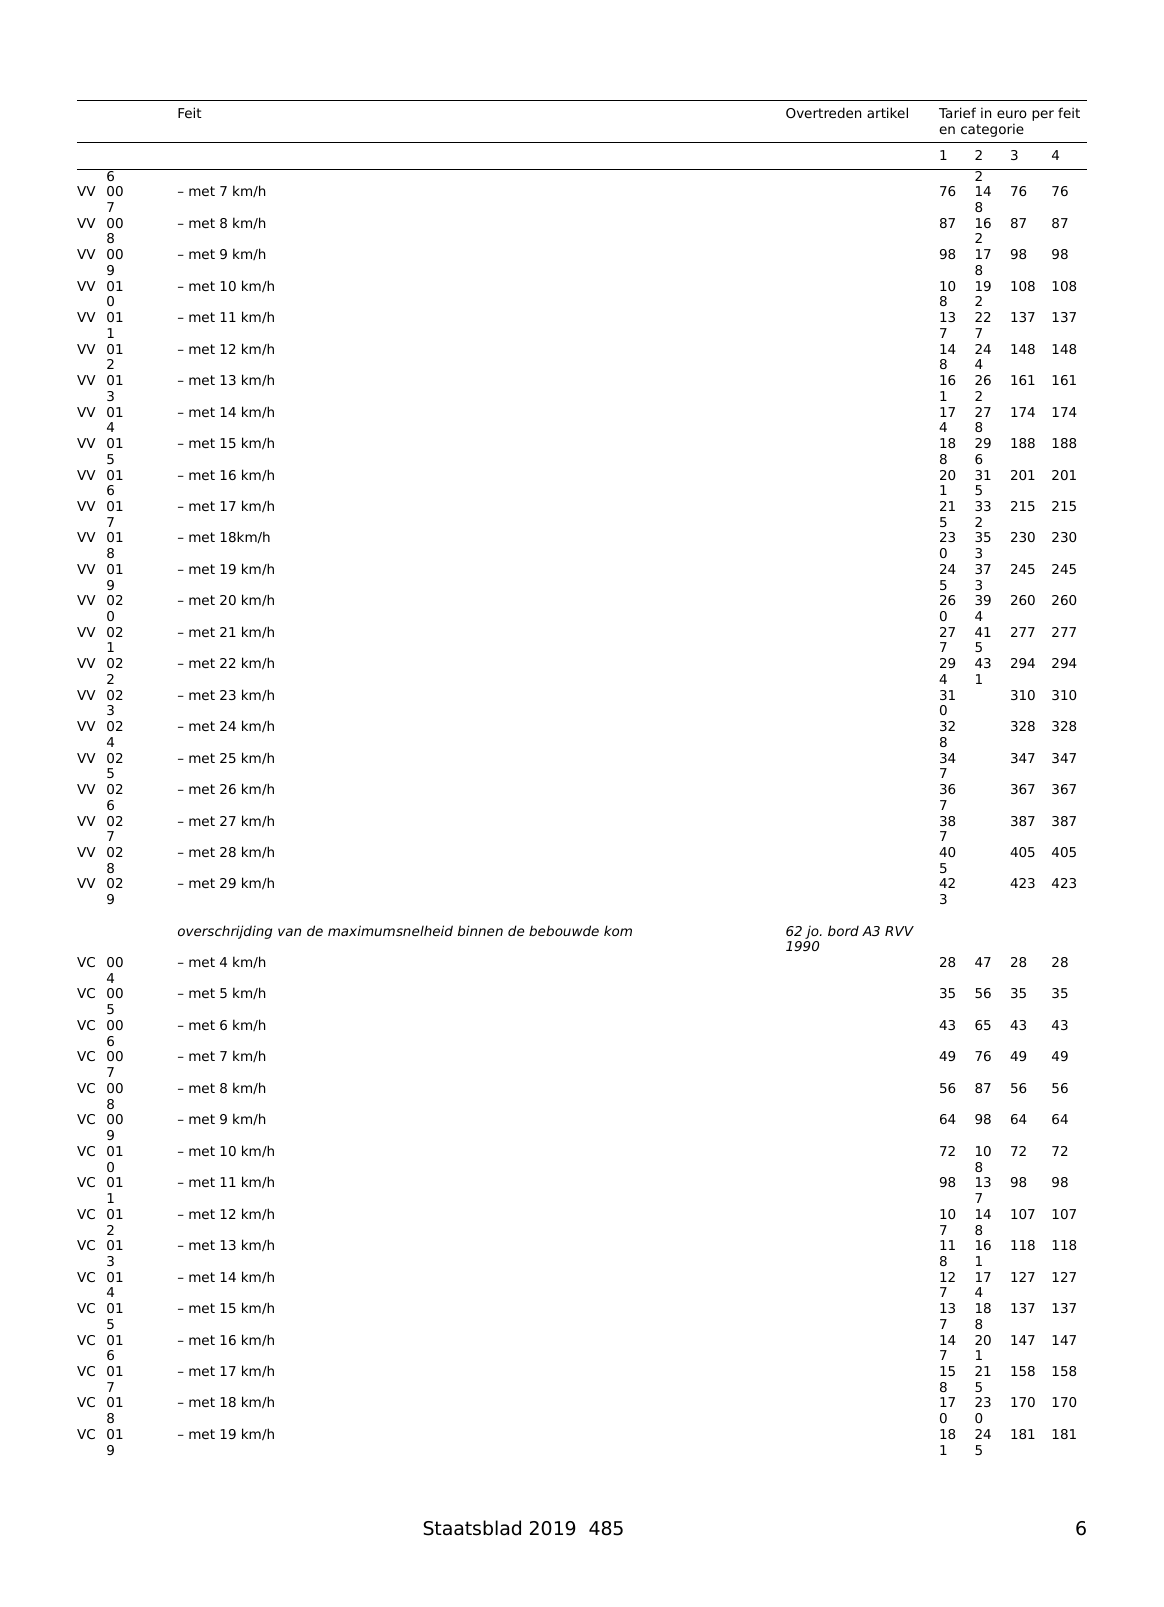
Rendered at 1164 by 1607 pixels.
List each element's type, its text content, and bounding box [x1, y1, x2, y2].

table_cell – met 12 km/h [171, 341, 779, 373]
table_cell [1045, 908, 1087, 923]
table_cell – met 16 km/h [171, 1333, 779, 1364]
table_cell 024 [100, 719, 136, 750]
table_cell – met 23 km/h [171, 688, 779, 719]
table_cell VC [77, 1049, 100, 1081]
table_cell [780, 1333, 933, 1364]
table_cell 007 [100, 1049, 136, 1081]
table_header Feit [171, 101, 779, 142]
table_cell 010 [100, 1144, 136, 1175]
table_header [77, 101, 100, 142]
table_cell 277 [1004, 625, 1045, 656]
table_cell 014 [100, 1270, 136, 1301]
table_cell [780, 656, 933, 687]
table_cell [77, 143, 100, 168]
table_cell 019 [100, 562, 136, 593]
table_cell – met 9 km/h [171, 247, 779, 278]
table_cell [100, 143, 136, 168]
table_cell [780, 1270, 933, 1301]
table_cell 245 [933, 562, 968, 593]
table_cell [136, 1207, 171, 1238]
table_cell 245 [969, 1427, 1004, 1458]
table_cell 008 [100, 1081, 136, 1112]
table_cell 431 [969, 656, 1004, 687]
table_cell – met 13 km/h [171, 1238, 779, 1269]
table_cell 56 [1045, 1081, 1087, 1112]
table_cell [969, 908, 1004, 923]
table_cell 373 [969, 562, 1004, 593]
table_cell [780, 1364, 933, 1395]
table_cell [136, 562, 171, 593]
table_cell 015 [100, 1301, 136, 1332]
table_cell 87 [969, 1081, 1004, 1112]
table_cell [780, 688, 933, 719]
table_cell – met 13 km/h [171, 373, 779, 404]
table_cell 127 [1004, 1270, 1045, 1301]
table_cell 47 [969, 955, 1004, 986]
table_cell [100, 924, 136, 955]
table_cell 98 [933, 247, 968, 278]
table_cell VV [77, 279, 100, 310]
table_cell VV [77, 750, 100, 782]
table_cell 98 [969, 1112, 1004, 1144]
table_cell [780, 1112, 933, 1144]
table_cell 227 [969, 310, 1004, 341]
table_cell [933, 924, 968, 955]
table_cell [1045, 924, 1087, 955]
table_cell 423 [1045, 876, 1087, 908]
table_cell 35 [933, 986, 968, 1018]
table_cell 98 [1004, 1175, 1045, 1207]
table_cell 192 [969, 279, 1004, 310]
table_cell 011 [100, 1175, 136, 1207]
table_cell [136, 1018, 171, 1049]
table_cell 181 [1045, 1427, 1087, 1458]
table_cell 56 [969, 986, 1004, 1018]
table_cell VV [77, 467, 100, 499]
table_cell [136, 373, 171, 404]
table_cell 118 [933, 1238, 968, 1269]
table_cell [136, 719, 171, 750]
table_cell [969, 719, 1004, 750]
table_cell [136, 1238, 171, 1269]
table_cell 013 [100, 1238, 136, 1269]
table_cell [136, 876, 171, 908]
table_cell VV [77, 216, 100, 247]
table_cell 174 [1045, 404, 1087, 436]
table_cell – met 4 km/h [171, 955, 779, 986]
table_cell VV [77, 688, 100, 719]
table_cell [780, 1049, 933, 1081]
table_cell 2 [969, 143, 1004, 168]
table_cell 43 [1004, 1018, 1045, 1049]
table_cell [136, 593, 171, 624]
table_cell [933, 170, 968, 184]
table_cell 367 [1004, 782, 1045, 813]
table_cell [136, 845, 171, 876]
table_cell [136, 1364, 171, 1395]
table_cell [780, 876, 933, 908]
table_cell [136, 341, 171, 373]
table_cell 230 [1004, 530, 1045, 562]
table_cell VC [77, 1081, 100, 1112]
table_cell 76 [933, 184, 968, 216]
table_cell 170 [1004, 1395, 1045, 1427]
table_cell 148 [969, 184, 1004, 216]
table_cell 137 [1004, 1301, 1045, 1332]
table_cell – met 17 km/h [171, 1364, 779, 1395]
table_cell 423 [1004, 876, 1045, 908]
table_cell [136, 1081, 171, 1112]
table_cell [969, 750, 1004, 782]
table_cell – met 26 km/h [171, 782, 779, 813]
table_cell 260 [1004, 593, 1045, 624]
table_cell 148 [1004, 341, 1045, 373]
table_cell 188 [969, 1301, 1004, 1332]
table_cell [933, 908, 968, 923]
table_cell VC [77, 955, 100, 986]
table_cell [1004, 924, 1045, 955]
table_cell [780, 1207, 933, 1238]
table_cell 277 [1045, 625, 1087, 656]
table_cell 315 [969, 467, 1004, 499]
table_cell VC [77, 1018, 100, 1049]
table_cell [780, 170, 933, 184]
table_cell 260 [933, 593, 968, 624]
table_cell 022 [100, 656, 136, 687]
table_cell VC [77, 1364, 100, 1395]
table_cell 108 [1004, 279, 1045, 310]
table_cell [780, 813, 933, 845]
table_cell [171, 143, 779, 168]
table_cell VV [77, 719, 100, 750]
table_cell [780, 1081, 933, 1112]
table_cell [780, 908, 933, 923]
table_cell – met 14 km/h [171, 404, 779, 436]
table_cell VC [77, 1427, 100, 1458]
table_cell [136, 1175, 171, 1207]
table_cell 018 [100, 1395, 136, 1427]
table_cell [780, 1238, 933, 1269]
table_cell 107 [933, 1207, 968, 1238]
table_cell [136, 216, 171, 247]
table_cell [780, 143, 933, 168]
table_cell 025 [100, 750, 136, 782]
table_cell [136, 813, 171, 845]
table_cell 188 [1004, 436, 1045, 467]
table_cell 215 [969, 1364, 1004, 1395]
table_cell 367 [933, 782, 968, 813]
table_cell 174 [933, 404, 968, 436]
table_cell 158 [933, 1364, 968, 1395]
table_cell 011 [100, 310, 136, 341]
table_cell 310 [933, 688, 968, 719]
table_cell [780, 184, 933, 216]
table_cell 72 [933, 1144, 968, 1175]
table_cell [136, 499, 171, 530]
table_cell – met 29 km/h [171, 876, 779, 908]
table_cell – met 24 km/h [171, 719, 779, 750]
table_cell [77, 908, 100, 923]
table_cell 35 [1004, 986, 1045, 1018]
table_cell 170 [933, 1395, 968, 1427]
table_cell 188 [933, 436, 968, 467]
table_cell [780, 845, 933, 876]
table_cell [780, 1144, 933, 1175]
table_cell 367 [1045, 782, 1087, 813]
table_cell VC [77, 1301, 100, 1332]
table_cell 148 [933, 341, 968, 373]
table_cell 64 [1045, 1112, 1087, 1144]
table_cell 181 [1004, 1427, 1045, 1458]
table_cell 278 [969, 404, 1004, 436]
table_cell [136, 782, 171, 813]
table_cell 405 [1045, 845, 1087, 876]
table_cell [136, 1333, 171, 1364]
table_cell [780, 436, 933, 467]
table_cell [77, 170, 100, 184]
table_cell 332 [969, 499, 1004, 530]
table_cell 007 [100, 184, 136, 216]
table_header [136, 101, 171, 142]
table_cell 28 [933, 955, 968, 986]
table_cell [136, 1301, 171, 1332]
table_cell 137 [1045, 1301, 1087, 1332]
table_cell – met 18 km/h [171, 1395, 779, 1427]
table_cell 64 [1004, 1112, 1045, 1144]
table_cell [136, 1427, 171, 1458]
table_cell – met 19 km/h [171, 562, 779, 593]
table_cell – met 8 km/h [171, 216, 779, 247]
table_cell 012 [100, 341, 136, 373]
table_cell 215 [1045, 499, 1087, 530]
table_cell 87 [1045, 216, 1087, 247]
table_cell VV [77, 876, 100, 908]
table_cell – met 16 km/h [171, 467, 779, 499]
table_cell 72 [1004, 1144, 1045, 1175]
table_cell VV [77, 247, 100, 278]
table_cell – met 10 km/h [171, 1144, 779, 1175]
table_cell [780, 373, 933, 404]
table_cell 49 [1004, 1049, 1045, 1081]
table_cell 215 [933, 499, 968, 530]
table_cell 87 [933, 216, 968, 247]
table_cell 98 [1004, 247, 1045, 278]
table_cell VC [77, 1395, 100, 1427]
table_cell 87 [1004, 216, 1045, 247]
table_cell 127 [1045, 1270, 1087, 1301]
table_cell – met 21 km/h [171, 625, 779, 656]
table_cell 245 [1045, 562, 1087, 593]
table_cell – met 15 km/h [171, 436, 779, 467]
table_cell 387 [933, 813, 968, 845]
table_cell 015 [100, 436, 136, 467]
table_cell 215 [1004, 499, 1045, 530]
table_cell 62 jo. bord A3 RVV 1990 [780, 924, 933, 955]
table_cell VV [77, 813, 100, 845]
table_cell 016 [100, 467, 136, 499]
table_cell [780, 216, 933, 247]
table_cell [969, 924, 1004, 955]
table_cell 147 [1045, 1333, 1087, 1364]
table_cell 174 [969, 1270, 1004, 1301]
table_cell 347 [1004, 750, 1045, 782]
table_cell 014 [100, 404, 136, 436]
table_cell [136, 908, 171, 923]
table_cell [780, 530, 933, 562]
table_cell [780, 562, 933, 593]
table_cell 49 [933, 1049, 968, 1081]
table_cell VV [77, 373, 100, 404]
table_cell [136, 1112, 171, 1144]
table_cell VV [77, 530, 100, 562]
table_cell – met 12 km/h [171, 1207, 779, 1238]
table_cell [136, 170, 171, 184]
table_cell [780, 1427, 933, 1458]
table_cell 2 [969, 170, 1004, 184]
table_cell [171, 170, 779, 184]
table_cell – met 19 km/h [171, 1427, 779, 1458]
table_cell 310 [1004, 688, 1045, 719]
table_cell 027 [100, 813, 136, 845]
table_cell – met 27 km/h [171, 813, 779, 845]
table_cell [136, 143, 171, 168]
table_cell 72 [1045, 1144, 1087, 1175]
table_cell [136, 656, 171, 687]
table_cell [136, 1049, 171, 1081]
table_cell – met 7 km/h [171, 184, 779, 216]
table_cell 64 [933, 1112, 968, 1144]
table_cell VC [77, 1112, 100, 1144]
table_cell 294 [933, 656, 968, 687]
table_cell 108 [933, 279, 968, 310]
table_cell [100, 908, 136, 923]
table_cell 137 [1004, 310, 1045, 341]
table_cell [780, 310, 933, 341]
table_cell [969, 876, 1004, 908]
table_cell 1 [933, 143, 968, 168]
table_cell 013 [100, 373, 136, 404]
table_cell [780, 247, 933, 278]
table_cell 28 [1004, 955, 1045, 986]
table_cell VV [77, 562, 100, 593]
table_cell [136, 750, 171, 782]
table_cell 009 [100, 247, 136, 278]
table_cell 004 [100, 955, 136, 986]
table_cell [1045, 170, 1087, 184]
table_cell 245 [1004, 562, 1045, 593]
table_cell 009 [100, 1112, 136, 1144]
table_cell 43 [1045, 1018, 1087, 1049]
table_cell 017 [100, 1364, 136, 1395]
table_cell [171, 908, 779, 923]
table_cell [77, 924, 100, 955]
table_cell 394 [969, 593, 1004, 624]
table_cell VV [77, 625, 100, 656]
table_cell – met 28 km/h [171, 845, 779, 876]
table_cell 147 [933, 1333, 968, 1364]
table_cell – met 20 km/h [171, 593, 779, 624]
table_cell – met 11 km/h [171, 310, 779, 341]
table_cell 6 [100, 170, 136, 184]
table_cell [780, 467, 933, 499]
table_cell [136, 625, 171, 656]
table_cell VC [77, 1238, 100, 1269]
table_cell VV [77, 310, 100, 341]
table_cell [136, 1270, 171, 1301]
table_cell 028 [100, 845, 136, 876]
table_cell – met 9 km/h [171, 1112, 779, 1144]
table_cell 201 [969, 1333, 1004, 1364]
table_cell [780, 1301, 933, 1332]
table_cell [136, 955, 171, 986]
table_cell [780, 279, 933, 310]
table_cell – met 14 km/h [171, 1270, 779, 1301]
table_cell 347 [933, 750, 968, 782]
table_cell 353 [969, 530, 1004, 562]
table_cell 118 [1004, 1238, 1045, 1269]
table_cell 170 [1045, 1395, 1087, 1427]
table_cell 328 [1004, 719, 1045, 750]
table_cell – met 6 km/h [171, 1018, 779, 1049]
table_cell [1004, 908, 1045, 923]
table_cell 026 [100, 782, 136, 813]
table_cell 019 [100, 1427, 136, 1458]
table_cell 127 [933, 1270, 968, 1301]
table_cell VV [77, 184, 100, 216]
table_cell 387 [1004, 813, 1045, 845]
table_cell 294 [1045, 656, 1087, 687]
table_cell VV [77, 341, 100, 373]
table_cell [780, 593, 933, 624]
table_cell 56 [933, 1081, 968, 1112]
table_cell 262 [969, 373, 1004, 404]
table_cell VC [77, 1270, 100, 1301]
table_cell 148 [969, 1207, 1004, 1238]
table_cell 405 [933, 845, 968, 876]
table_cell 023 [100, 688, 136, 719]
table_cell 018 [100, 530, 136, 562]
table_cell VV [77, 499, 100, 530]
table_cell 016 [100, 1333, 136, 1364]
table_cell 328 [1045, 719, 1087, 750]
table_cell 137 [1045, 310, 1087, 341]
table_cell 029 [100, 876, 136, 908]
table_cell [136, 247, 171, 278]
table_cell 008 [100, 216, 136, 247]
table_cell 56 [1004, 1081, 1045, 1112]
table_cell 76 [1045, 184, 1087, 216]
table_cell VC [77, 1333, 100, 1364]
table_cell 347 [1045, 750, 1087, 782]
table_cell VC [77, 986, 100, 1018]
table_cell 017 [100, 499, 136, 530]
table_cell 76 [1004, 184, 1045, 216]
table_cell – met 5 km/h [171, 986, 779, 1018]
table_cell 35 [1045, 986, 1087, 1018]
table_cell VV [77, 845, 100, 876]
table_cell – met 17 km/h [171, 499, 779, 530]
table_cell 423 [933, 876, 968, 908]
table_cell VV [77, 436, 100, 467]
table_header [100, 101, 136, 142]
table_cell [136, 530, 171, 562]
table_cell [780, 1395, 933, 1427]
table_cell [969, 813, 1004, 845]
table_cell 161 [933, 373, 968, 404]
table_cell [136, 1395, 171, 1427]
table_cell 161 [1004, 373, 1045, 404]
table_cell [1004, 170, 1045, 184]
table_cell 158 [1045, 1364, 1087, 1395]
table_cell 107 [1004, 1207, 1045, 1238]
table_cell 4 [1045, 143, 1087, 168]
table_cell 005 [100, 986, 136, 1018]
table_cell overschrijding van de maximumsnelheid binnen de bebouwde kom [171, 924, 779, 955]
table_cell VC [77, 1175, 100, 1207]
table_cell 201 [1004, 467, 1045, 499]
table_cell [136, 986, 171, 1018]
table_cell [969, 782, 1004, 813]
table_cell 178 [969, 247, 1004, 278]
table_cell 107 [1045, 1207, 1087, 1238]
table_cell 328 [933, 719, 968, 750]
table_cell – met 10 km/h [171, 279, 779, 310]
table_cell [780, 955, 933, 986]
table_cell 310 [1045, 688, 1087, 719]
table_cell 230 [1045, 530, 1087, 562]
table_cell VC [77, 1144, 100, 1175]
table_cell 118 [1045, 1238, 1087, 1269]
table_cell – met 15 km/h [171, 1301, 779, 1332]
table_cell 405 [1004, 845, 1045, 876]
table_cell 137 [933, 1301, 968, 1332]
table_cell [136, 1144, 171, 1175]
table_cell – met 22 km/h [171, 656, 779, 687]
table_cell [780, 1018, 933, 1049]
table_cell [780, 719, 933, 750]
table_cell VC [77, 1207, 100, 1238]
table_cell 230 [933, 530, 968, 562]
table_cell 021 [100, 625, 136, 656]
table_cell 162 [969, 216, 1004, 247]
table_cell [136, 184, 171, 216]
table_cell [780, 782, 933, 813]
table_cell 98 [933, 1175, 968, 1207]
table_cell 98 [1045, 247, 1087, 278]
table_cell [780, 499, 933, 530]
table_cell – met 11 km/h [171, 1175, 779, 1207]
table_cell [780, 625, 933, 656]
table_cell – met 7 km/h [171, 1049, 779, 1081]
table_cell 65 [969, 1018, 1004, 1049]
table_cell 174 [1004, 404, 1045, 436]
table_cell 296 [969, 436, 1004, 467]
table_cell 137 [933, 310, 968, 341]
table_cell 108 [969, 1144, 1004, 1175]
table_cell 294 [1004, 656, 1045, 687]
table_cell 230 [969, 1395, 1004, 1427]
table_cell [136, 688, 171, 719]
table_cell 43 [933, 1018, 968, 1049]
table_cell 244 [969, 341, 1004, 373]
table_cell 188 [1045, 436, 1087, 467]
table_cell VV [77, 656, 100, 687]
table_cell 201 [933, 467, 968, 499]
table_cell 020 [100, 593, 136, 624]
table_cell 147 [1004, 1333, 1045, 1364]
table_cell 201 [1045, 467, 1087, 499]
table_cell 49 [1045, 1049, 1087, 1081]
table_cell [780, 986, 933, 1018]
table_cell [780, 750, 933, 782]
table_header Overtreden artikel [780, 101, 933, 142]
table_cell [969, 845, 1004, 876]
table_cell 010 [100, 279, 136, 310]
table_cell 260 [1045, 593, 1087, 624]
table_cell 277 [933, 625, 968, 656]
table_cell 415 [969, 625, 1004, 656]
table_cell 98 [1045, 1175, 1087, 1207]
table_cell 387 [1045, 813, 1087, 845]
table_cell 161 [1045, 373, 1087, 404]
table_cell 012 [100, 1207, 136, 1238]
table_cell 3 [1004, 143, 1045, 168]
table_cell 137 [969, 1175, 1004, 1207]
table_cell [780, 341, 933, 373]
table_cell – met 25 km/h [171, 750, 779, 782]
table_cell [136, 467, 171, 499]
table_cell 148 [1045, 341, 1087, 373]
table_cell VV [77, 404, 100, 436]
table_cell [136, 404, 171, 436]
table_cell [136, 310, 171, 341]
table_cell [780, 1175, 933, 1207]
table_cell 108 [1045, 279, 1087, 310]
table_cell [780, 404, 933, 436]
table_cell 006 [100, 1018, 136, 1049]
table_cell [136, 924, 171, 955]
table_cell [136, 279, 171, 310]
table_cell – met 8 km/h [171, 1081, 779, 1112]
table_cell – met 18km/h [171, 530, 779, 562]
table_cell 161 [969, 1238, 1004, 1269]
table_cell 158 [1004, 1364, 1045, 1395]
table_cell [969, 688, 1004, 719]
table_cell 28 [1045, 955, 1087, 986]
table_cell [136, 436, 171, 467]
table_header Tarief in euro per feit en categorie [933, 101, 1087, 142]
table_cell 76 [969, 1049, 1004, 1081]
table_cell VV [77, 782, 100, 813]
table_cell VV [77, 593, 100, 624]
table_cell 181 [933, 1427, 968, 1458]
